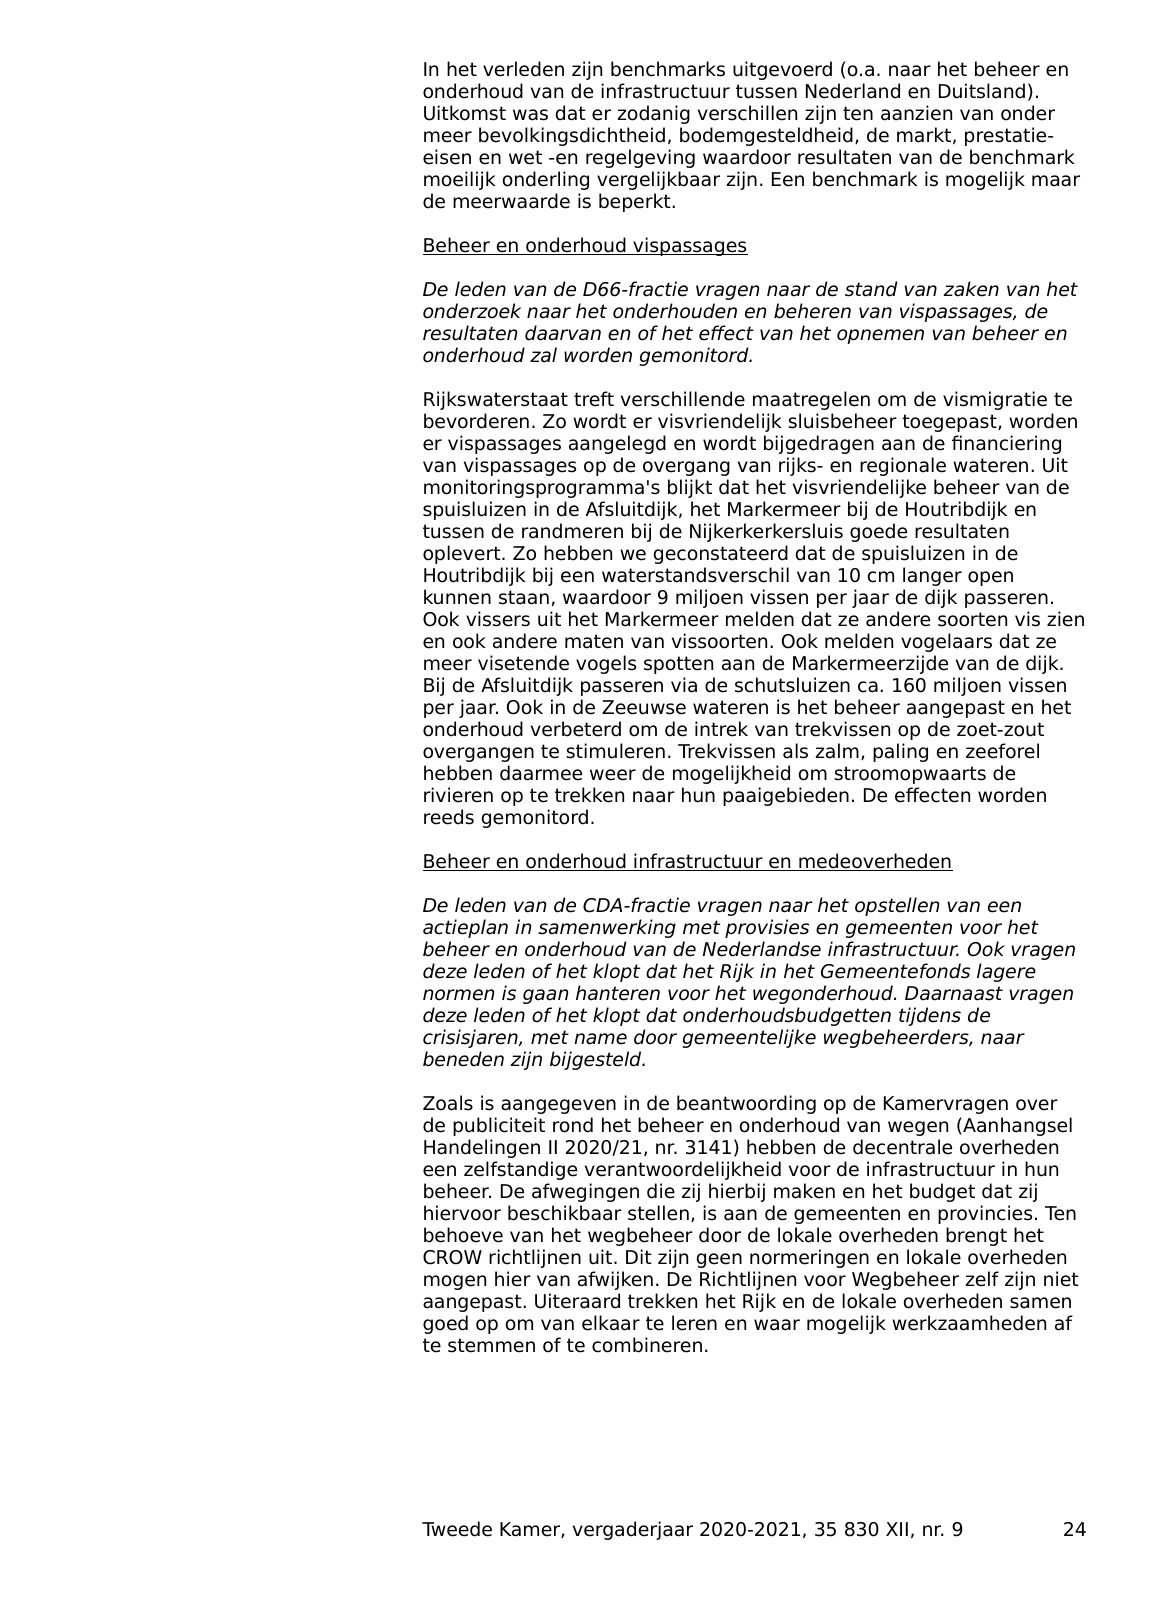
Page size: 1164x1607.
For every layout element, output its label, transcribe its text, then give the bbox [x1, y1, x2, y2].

text In het verleden zijn benchmarks uitgevoerd (o.a. naar het beheer en onderhoud van de infrastructuur tussen Nederland en Duitsland). Uitkomst was dat er zodanig verschillen zijn ten aanzien van onder meer bevolkingsdichtheid, bodemgesteldheid, de markt, prestatie-eisen en wet -en regelgeving waardoor resultaten van de benchmark moeilijk onderling vergelijkbaar zijn. Een benchmark is mogelijk maar de meerwaarde is beperkt. [422, 59, 1087, 213]
text Rijkswaterstaat treft verschillende maatregelen om de vismigratie te bevorderen. Zo wordt er visvriendelijk sluisbeheer toegepast, worden er vispassages aangelegd en wordt bijgedragen aan de financiering van vispassages op de overgang van rijks- en regionale wateren. Uit monitoringsprogramma's blijkt dat het visvriendelijke beheer van de spuisluizen in de Afsluitdijk, het Markermeer bij de Houtribdijk en tussen de randmeren bij de Nijkerkerkersluis goede resultaten oplevert. Zo hebben we geconstateerd dat de spuisluizen in de Houtribdijk bij een waterstandsverschil van 10 cm langer open kunnen staan, waardoor 9 miljoen vissen per jaar de dijk passeren. Ook vissers uit het Markermeer melden dat ze andere soorten vis zien en ook andere maten van vissoorten. Ook melden vogelaars dat ze meer visetende vogels spotten aan de Markermeerzijde van de dijk. Bij de Afsluitdijk passeren via de schutsluizen ca. 160 miljoen vissen per jaar. Ook in de Zeeuwse wateren is het beheer aangepast en het onderhoud verbeterd om de intrek van trekvissen op de zoet-zout overgangen te stimuleren. Trekvissen als zalm, paling en zeeforel hebben daarmee weer de mogelijkheid om stroomopwaarts de rivieren op te trekken naar hun paaigebieden. De effecten worden reeds gemonitord. [422, 389, 1087, 829]
text De leden van de D66-fractie vragen naar de stand van zaken van het onderzoek naar het onderhouden en beheren van vispassages, de resultaten daarvan en of het effect van het opnemen van beheer en onderhoud zal worden gemonitord. [422, 279, 1087, 367]
subtitle Beheer en onderhoud infrastructuur en medeoverheden [422, 851, 1087, 873]
text De leden van de CDA-fractie vragen naar het opstellen van een actieplan in samenwerking met provisies en gemeenten voor het beheer en onderhoud van de Nederlandse infrastructuur. Ook vragen deze leden of het klopt dat het Rijk in het Gemeentefonds lagere normen is gaan hanteren voor het wegonderhoud. Daarnaast vragen deze leden of het klopt dat onderhoudsbudgetten tijdens de crisisjaren, met name door gemeentelijke wegbeheerders, naar beneden zijn bijgesteld. [422, 895, 1087, 1071]
text Zoals is aangegeven in de beantwoording op de Kamervragen over de publiciteit rond het beheer en onderhoud van wegen (Aanhangsel Handelingen II 2020/21, nr. 3141) hebben de decentrale overheden een zelfstandige verantwoordelijkheid voor de infrastructuur in hun beheer. De afwegingen die zij hierbij maken en het budget dat zij hiervoor beschikbaar stellen, is aan de gemeenten en provincies. Ten behoeve van het wegbeheer door de lokale overheden brengt het CROW richtlijnen uit. Dit zijn geen normeringen en lokale overheden mogen hier van afwijken. De Richtlijnen voor Wegbeheer zelf zijn niet aangepast. Uiteraard trekken het Rijk en de lokale overheden samen goed op om van elkaar te leren en waar mogelijk werkzaamheden af te stemmen of te combineren. [422, 1093, 1087, 1357]
subtitle Beheer en onderhoud vispassages [422, 235, 1087, 257]
